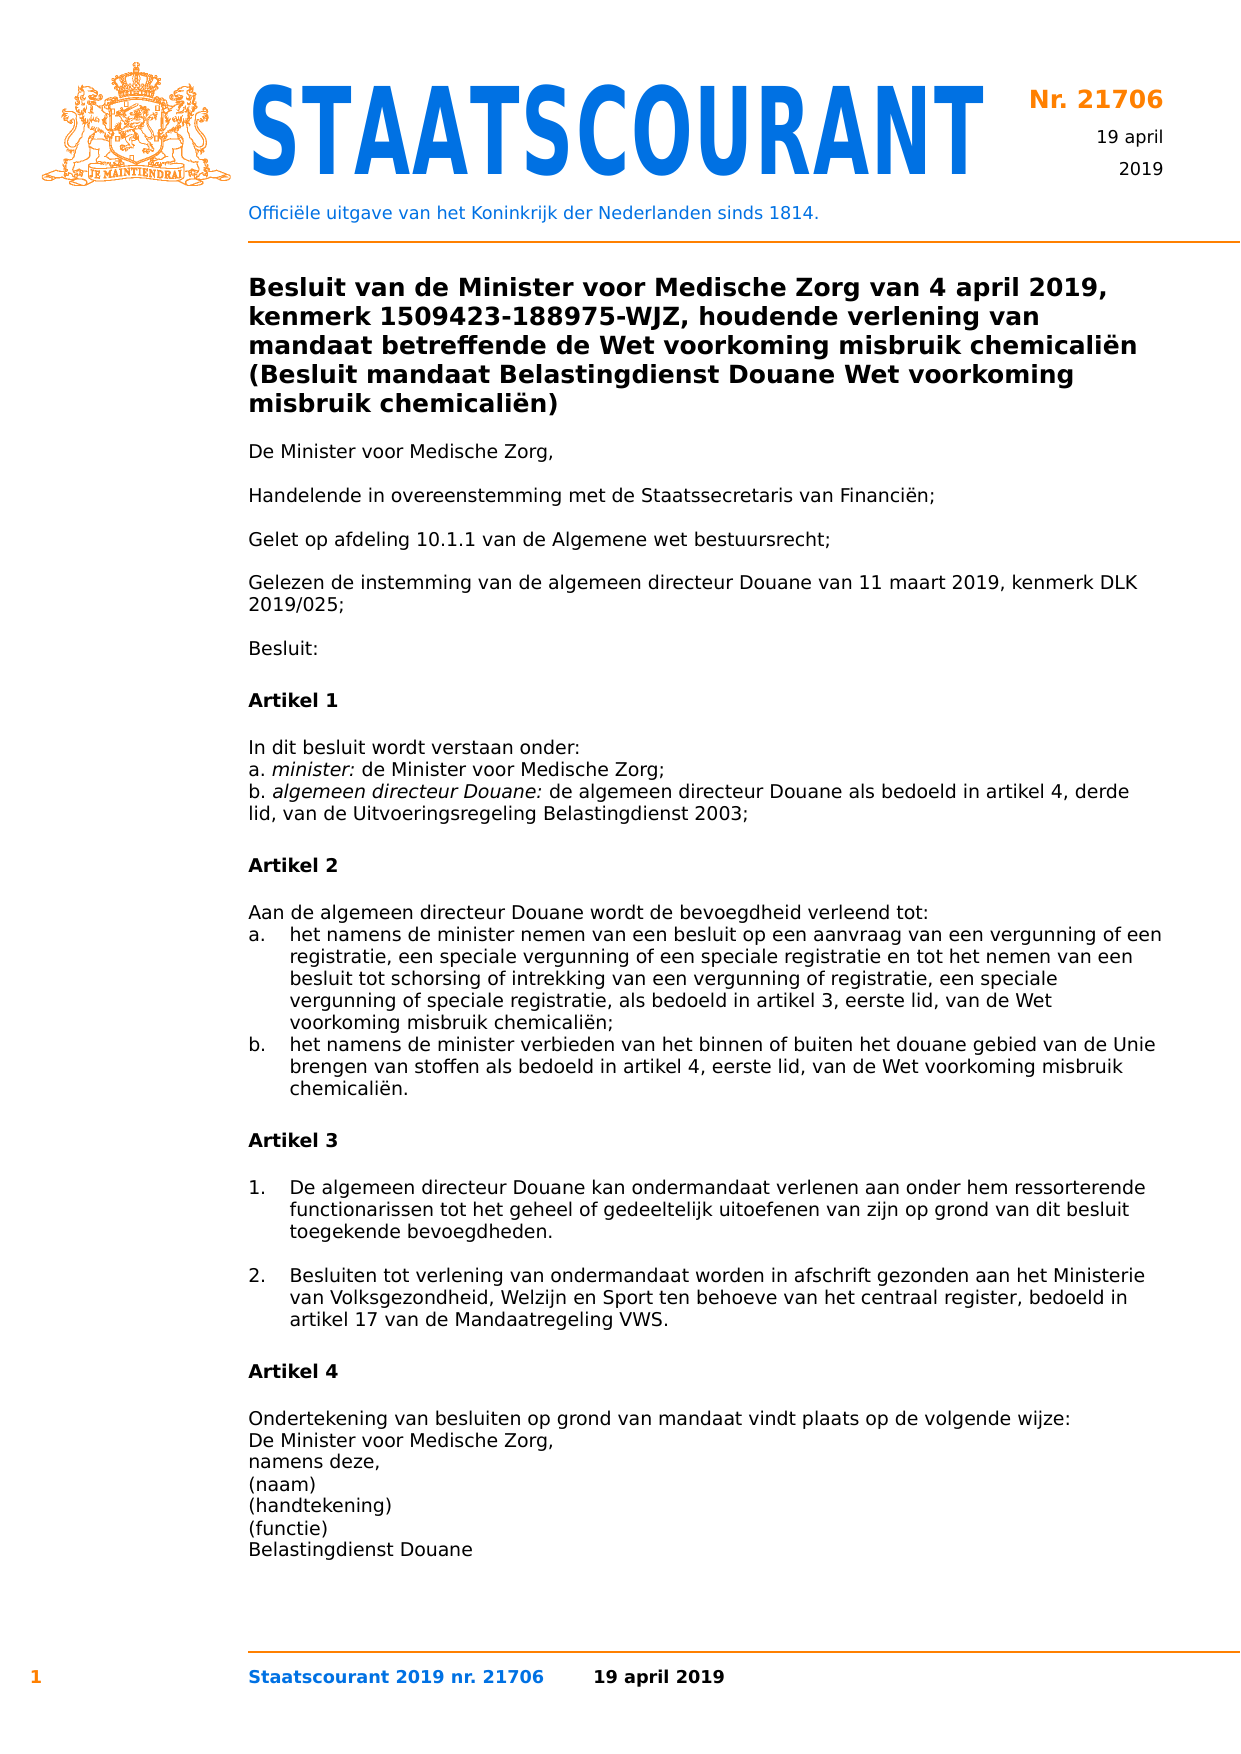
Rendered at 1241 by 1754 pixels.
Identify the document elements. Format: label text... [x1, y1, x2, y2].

text Belastingdienst Douane [248, 1539, 1163, 1561]
text (functie) [248, 1517, 1163, 1539]
text Gelet op afdeling 10.1.1 van de Algemene wet bestuursrecht; [248, 528, 1163, 550]
text (naam) [248, 1473, 1163, 1495]
subtitle Besluit van de Minister voor Medische Zorg van 4 april 2019, kenmerk 1509423-188975-WJZ, houdende verlening van mandaat betreffende de Wet voorkoming misbruik chemicaliën (Besluit mandaat Belastingdienst Douane Wet voorkoming misbruik chemicaliën) [248, 273, 1163, 419]
picture [41, 62, 231, 186]
table_cell 2019 [998, 153, 1240, 203]
text 1. De algemeen directeur Douane kan ondermandaat verlenen aan onder hem ressorterende functionarissen tot het geheel of gedeeltelijk uitoefenen van zijn op grond van dit besluit toegekende bevoegdheden. [248, 1177, 1163, 1243]
text De Minister voor Medische Zorg, [248, 1429, 1163, 1451]
text b. algemeen directeur Douane: de algemeen directeur Douane als bedoeld in artikel 4, derde lid, van de Uitvoeringsregeling Belastingdienst 2003; [248, 781, 1163, 825]
subtitle Artikel 4 [248, 1361, 1163, 1382]
subtitle Artikel 1 [248, 690, 1163, 712]
text Ondertekening van besluiten op grond van mandaat vindt plaats op de volgende wijze: [248, 1407, 1163, 1429]
table_cell Officiële uitgave van het Koninkrijk der Nederlanden sinds 1814. [248, 203, 1240, 241]
text namens deze, [248, 1451, 1163, 1473]
subtitle Artikel 3 [248, 1130, 1163, 1152]
text a. minister: de Minister voor Medische Zorg; [248, 759, 1163, 781]
table_header Nr. 21706 [998, 62, 1240, 121]
table_header [25, 62, 248, 241]
table_header STAATSCOURANT [248, 62, 998, 203]
text Handelende in overeenstemming met de Staatssecretaris van Financiën; [248, 484, 1163, 507]
text Besluit: [248, 638, 1163, 660]
text De Minister voor Medische Zorg, [248, 441, 1163, 463]
text 2. Besluiten tot verlening van ondermandaat worden in afschrift gezonden aan het Ministerie van Volksgezondheid, Welzijn en Sport ten behoeve van het centraal register, bedoeld in artikel 17 van de Mandaatregeling VWS. [248, 1264, 1163, 1331]
text a. het namens de minister nemen van een besluit op een aanvraag van een vergunning of een registratie, een speciale vergunning of een speciale registratie en tot het nemen van een besluit tot schorsing of intrekking van een vergunning of registratie, een speciale vergunning of speciale registratie, als bedoeld in artikel 3, eerste lid, van de Wet voorkoming misbruik chemicaliën; [248, 924, 1163, 1034]
text Gelezen de instemming van de algemeen directeur Douane van 11 maart 2019, kenmerk DLK 2019/025; [248, 572, 1163, 616]
table_cell 19 april [998, 121, 1240, 153]
subtitle Artikel 2 [248, 855, 1163, 877]
text Aan de algemeen directeur Douane wordt de bevoegdheid verleend tot: [248, 902, 1163, 924]
text (handtekening) [248, 1495, 1163, 1517]
text b. het namens de minister verbieden van het binnen of buiten het douane gebied van de Unie brengen van stoffen als bedoeld in artikel 4, eerste lid, van de Wet voorkoming misbruik chemicaliën. [248, 1034, 1163, 1100]
text In dit besluit wordt verstaan onder: [248, 737, 1163, 759]
